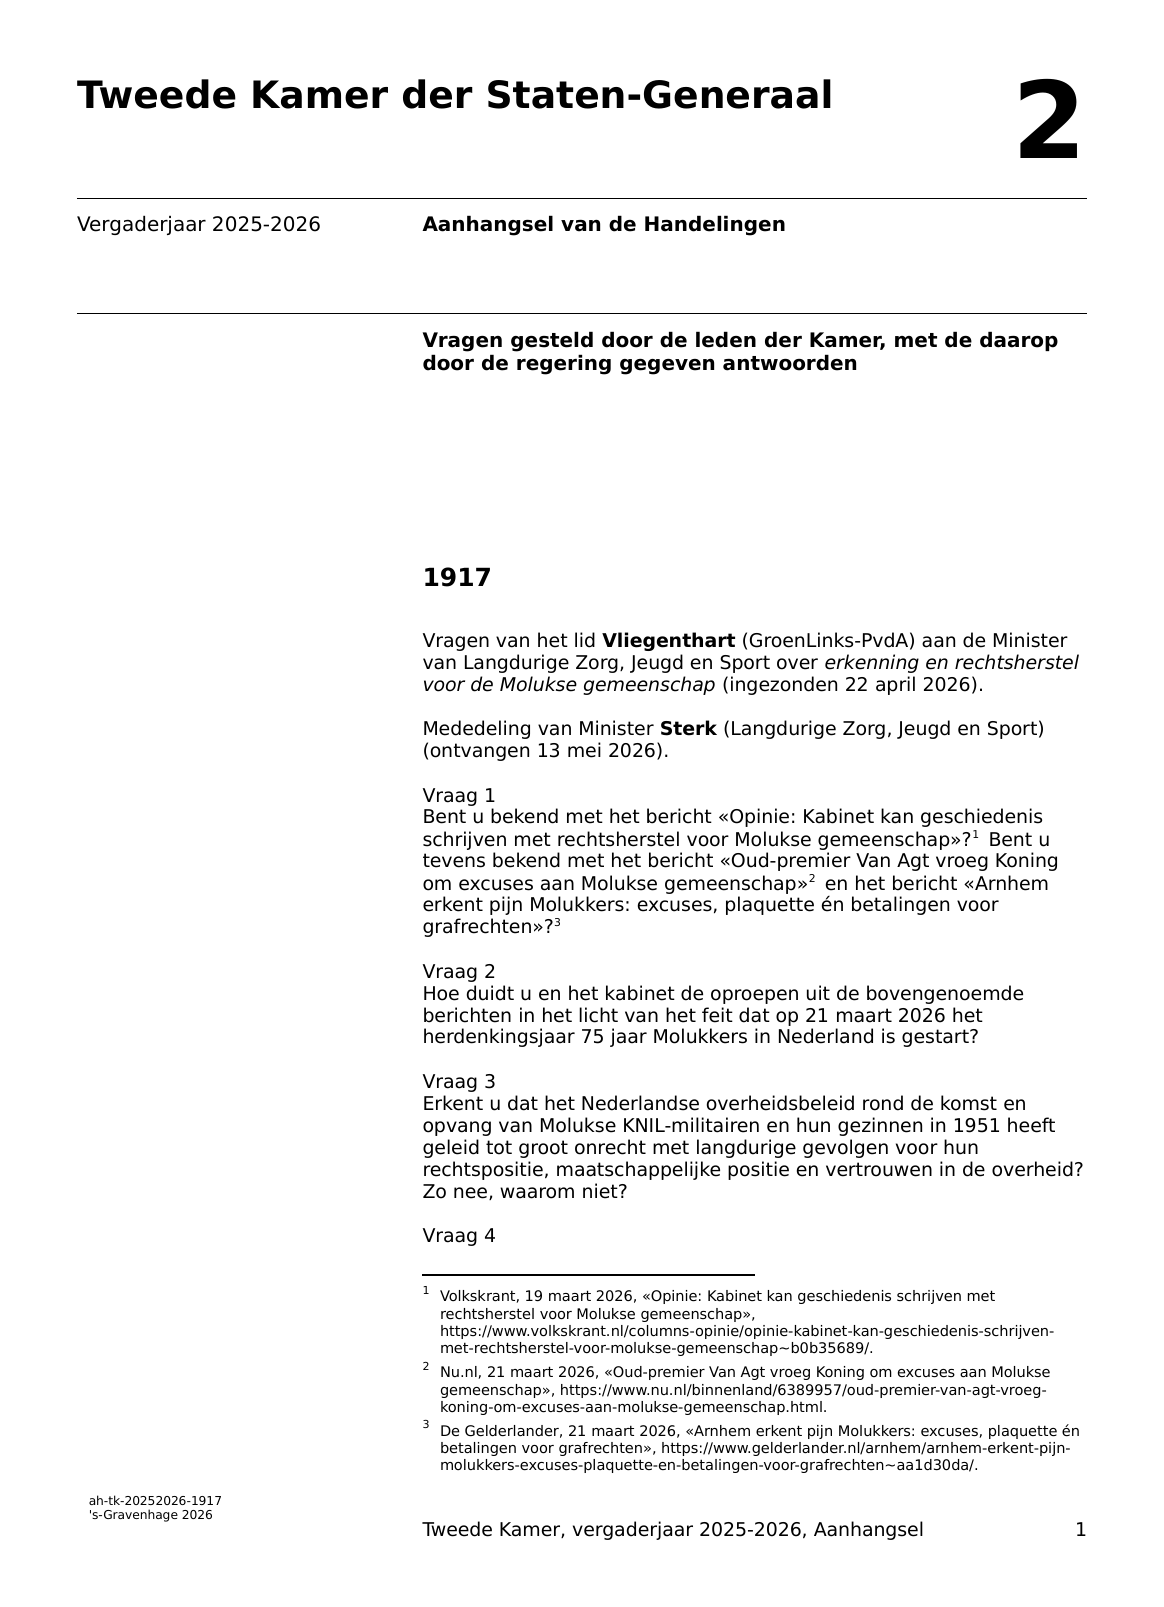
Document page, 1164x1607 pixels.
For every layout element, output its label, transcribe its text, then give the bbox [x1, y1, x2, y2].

table_cell Vergaderjaar 2025-2026 [77, 199, 422, 313]
text Vraag 3 [422, 1071, 1087, 1093]
text De Gelderlander, 21 maart 2026, «Arnhem erkent pijn Molukkers: excuses, plaquette én betalingen voor grafrechten», https://www.gelderlander.nl/arnhem/arnhem-erkent-pijn-molukkers-excuses-plaquette-en-betalingen-voor-grafrechten~aa1d30da/. [422, 1418, 1087, 1474]
text Hoe duidt u en het kabinet de oproepen uit de bovengenoemde berichten in het licht van het feit dat op 21 maart 2026 het herdenkingsjaar 75 jaar Molukkers in Nederland is gestart? [422, 982, 1087, 1048]
table_cell Aanhangsel van de Handelingen [422, 199, 1087, 313]
text Erkent u dat het Nederlandse overheidsbeleid rond de komst en opvang van Molukse KNIL-militairen en hun gezinnen in 1951 heeft geleid tot groot onrecht met langdurige gevolgen voor hun rechtspositie, maatschappelijke positie en vertrouwen in de overheid? Zo nee, waarom niet? [422, 1093, 1087, 1202]
text Vraag 1 [422, 784, 1087, 806]
text ah-tk-20252026-1917 [88, 1494, 323, 1508]
text Mededeling van Minister Sterk (Langdurige Zorg, Jeugd en Sport) (ontvangen 13 mei 2026). [422, 718, 1087, 762]
text Volkskrant, 19 maart 2026, «Opinie: Kabinet kan geschiedenis schrijven met rechtsherstel voor Molukse gemeenschap», https://www.volkskrant.nl/columns-opinie/opinie-kabinet-kan-geschiedenis-schrijven-met-rechtsherstel-voor-molukse-gemeenschap~b0b35689/. [422, 1284, 1087, 1357]
table_header 2 [886, 59, 1087, 198]
text 's-Gravenhage 2026 [88, 1508, 323, 1522]
text Bent u bekend met het bericht «Opinie: Kabinet kan geschiedenis schrijven met rechtsherstel voor Molukse gemeenschap»? Bent u tevens bekend met het bericht «Oud-premier Van Agt vroeg Koning om excuses aan Molukse gemeenschap» en het bericht «Arnhem erkent pijn Molukkers: excuses, plaquette én betalingen voor grafrechten»? [422, 806, 1087, 938]
text Nu.nl, 21 maart 2026, «Oud-premier Van Agt vroeg Koning om excuses aan Molukse gemeenschap», https://www.nu.nl/binnenland/6389957/oud-premier-van-agt-vroeg-koning-om-excuses-aan-molukse-gemeenschap.html. [422, 1360, 1087, 1416]
table_cell [77, 314, 422, 375]
table_header Tweede Kamer der Staten-Generaal [77, 59, 886, 198]
table_cell Vragen gesteld door de leden der Kamer, met de daarop door de regering gegeven antwoorden [422, 314, 1087, 375]
text 1917 [422, 563, 1087, 592]
text Vraag 2 [422, 961, 1087, 982]
text Vraag 4 [422, 1225, 1087, 1247]
text Vragen van het lid Vliegenthart (GroenLinks-PvdA) aan de Minister van Langdurige Zorg, Jeugd en Sport over erkenning en rechtsherstel voor de Molukse gemeenschap (ingezonden 22 april 2026). [422, 630, 1087, 696]
